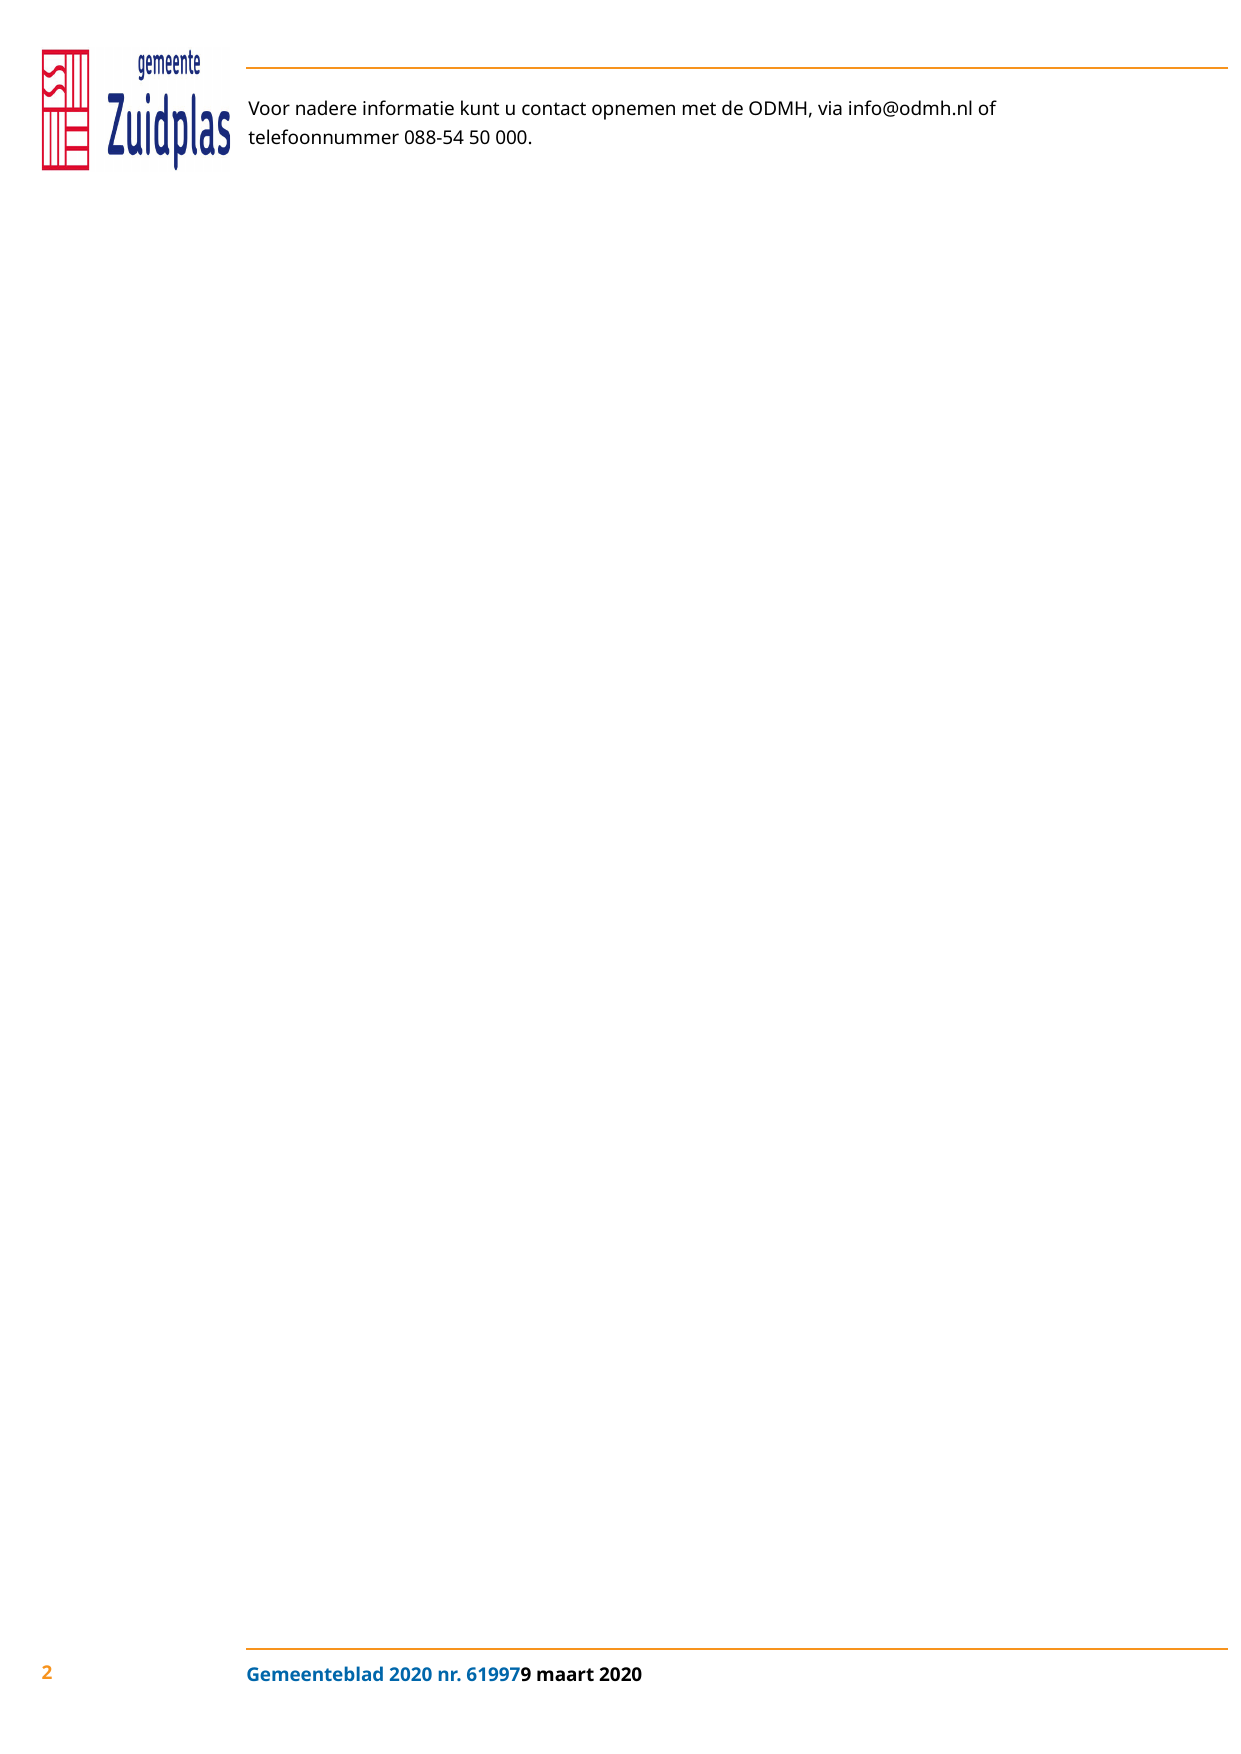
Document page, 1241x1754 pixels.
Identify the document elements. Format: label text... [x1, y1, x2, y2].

text Voor nadere informatie kunt u contact opnemen met de ODMH, via info@odmh.nl of telefoonnummer 088-54 50 000. [248, 95, 1152, 150]
picture [41, 47, 231, 172]
